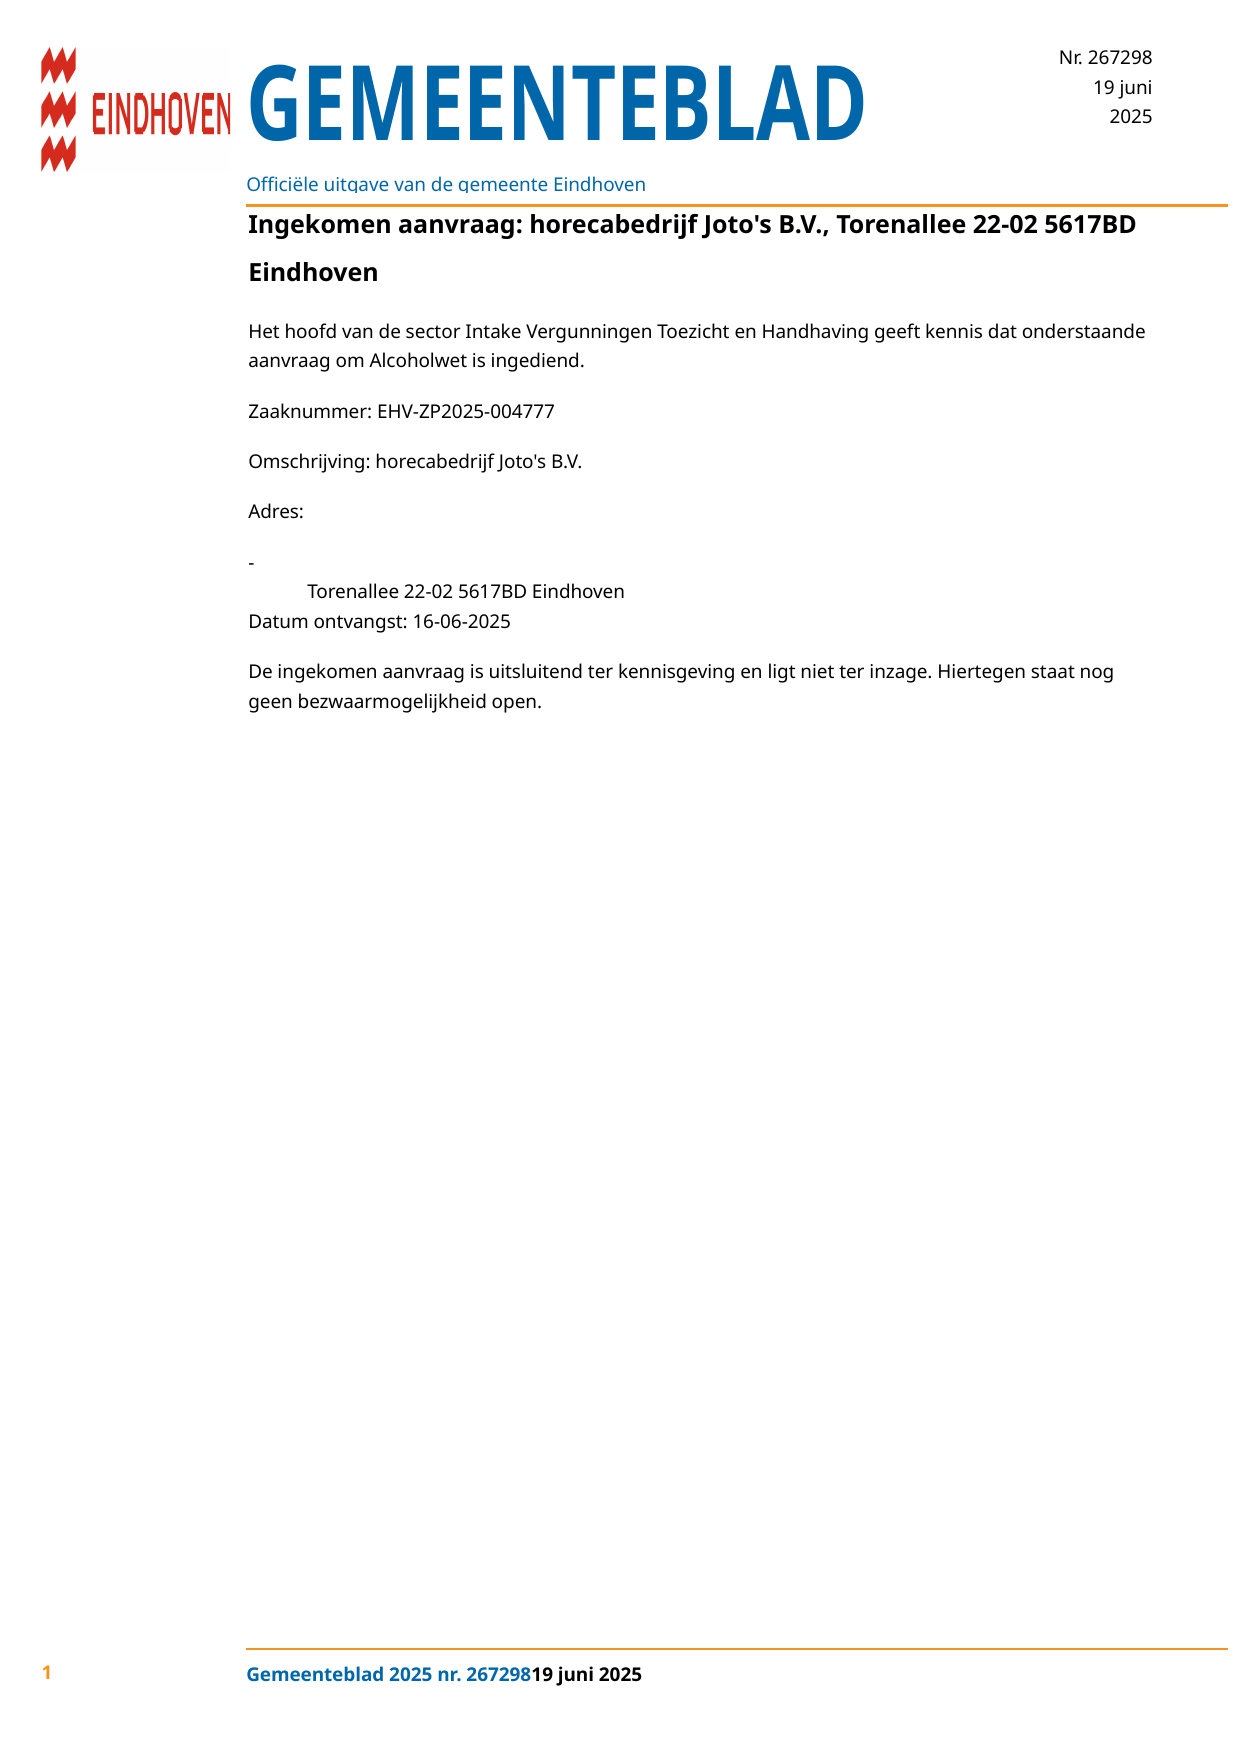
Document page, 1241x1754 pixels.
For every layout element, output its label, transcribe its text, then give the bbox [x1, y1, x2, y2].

text Ingekomen aanvraag: horecabedrijf Joto's B.V., Torenallee 22-02 5617BD Eindhoven [248, 207, 1152, 288]
text Adres: [248, 499, 1152, 524]
text Zaaknummer: EHV-ZP2025-004777 [248, 398, 1152, 424]
list Torenallee 22-02 5617BD Eindhoven [248, 579, 1152, 604]
text Datum ontvangst: 16-06-2025 [248, 608, 1152, 634]
picture [41, 47, 231, 172]
text Omschrijving: horecabedrijf Joto's B.V. [248, 448, 1152, 474]
text De ingekomen aanvraag is uitsluitend ter kennisgeving en ligt niet ter inzage. Hiertegen staat nog geen bezwaarmogelijkheid open. [248, 659, 1152, 714]
text Het hoofd van de sector Intake Vergunningen Toezicht en Handhaving geeft kennis dat onderstaande aanvraag om Alcoholwet is ingediend. [248, 318, 1152, 373]
